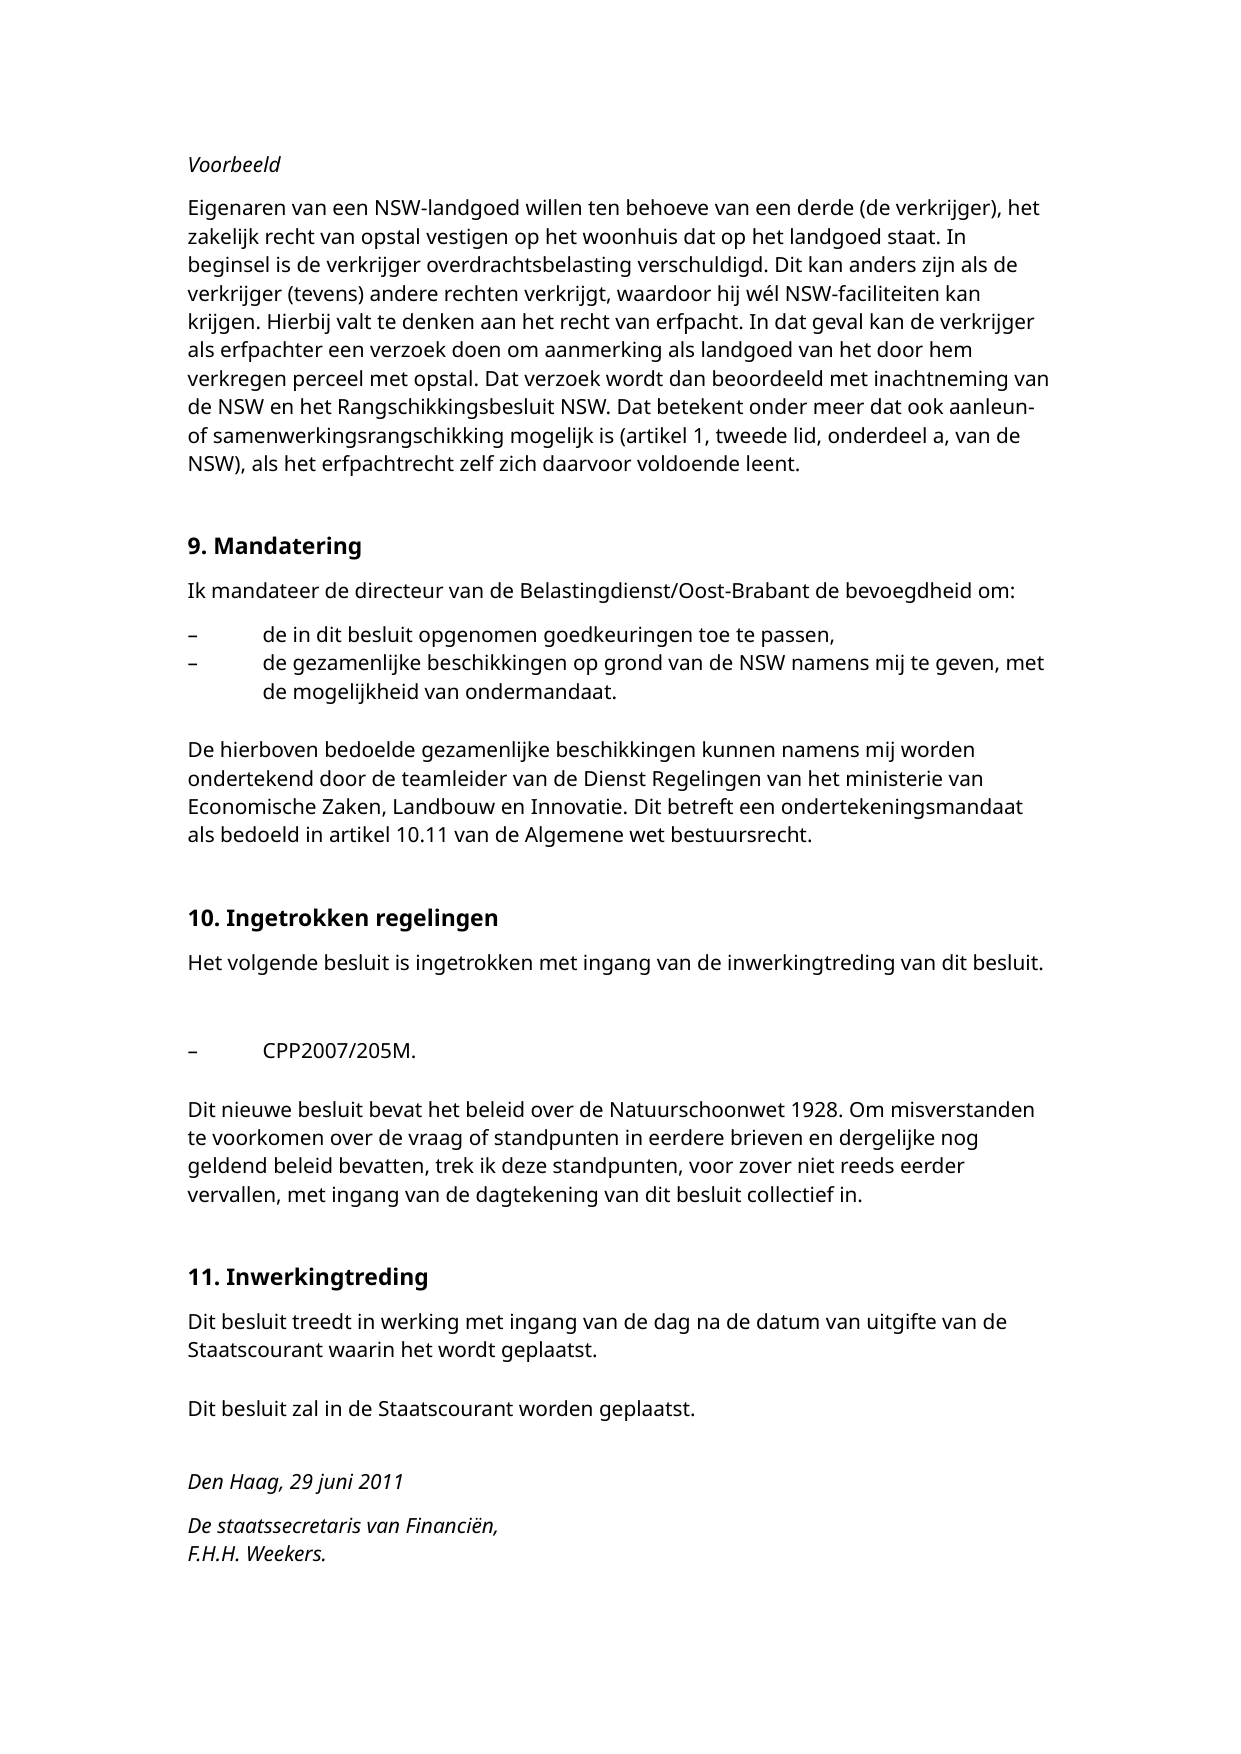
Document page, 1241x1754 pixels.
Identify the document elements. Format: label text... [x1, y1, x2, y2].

list de gezamenlijke beschikkingen op grond van de NSW namens mij te geven, met de mogelijkheid van ondermandaat. [187, 648, 1053, 705]
list CPP2007/205M. [187, 1036, 1053, 1065]
text Eigenaren van een NSW-landgoed willen ten behoeve van een derde (de verkrijger), het zakelijk recht van opstal vestigen op het woonhuis dat op het landgoed staat. In beginsel is de verkrijger overdrachtsbelasting verschuldigd. Dit kan anders zijn als de verkrijger (tevens) andere rechten verkrijgt, waardoor hij wél NSW-faciliteiten kan krijgen. Hierbij valt te denken aan het recht van erfpacht. In dat geval kan de verkrijger als erfpachter een verzoek doen om aanmerking als landgoed van het door hem verkregen perceel met opstal. Dat verzoek wordt dan beoordeeld met inachtneming van de NSW en het Rangschikkingsbesluit NSW. Dat betekent onder meer dat ook aanleun- of samenwerkingsrangschikking mogelijk is (artikel 1, tweede lid, onderdeel a, van de NSW), als het erfpachtrecht zelf zich daarvoor voldoende leent. [187, 193, 1053, 478]
list de in dit besluit opgenomen goedkeuringen toe te passen, [187, 620, 1053, 648]
text De hierboven bedoelde gezamenlijke beschikkingen kunnen namens mij worden ondertekend door de teamleider van de Dienst Regelingen van het ministerie van Economische Zaken, Landbouw en Innovatie. Dit betreft een ondertekeningsmandaat als bedoeld in artikel 10.11 van de Algemene wet bestuursrecht. [187, 735, 1053, 849]
subtitle 11. Inwerkingtreding [187, 1261, 1053, 1292]
text Voorbeeld [187, 150, 1053, 178]
text De staatssecretaris van Financiën, [187, 1511, 1053, 1539]
text Dit besluit treedt in werking met ingang van de dag na de datum van uitgifte van de Staatscourant waarin het wordt geplaatst. [187, 1307, 1053, 1364]
text Dit nieuwe besluit bevat het beleid over de Natuurschoonwet 1928. Om misverstanden te voorkomen over de vraag of standpunten in eerdere brieven en dergelijke nog geldend beleid bevatten, trek ik deze standpunten, voor zover niet reeds eerder vervallen, met ingang van de dagtekening van dit besluit collectief in. [187, 1095, 1053, 1208]
text Dit besluit zal in de Staatscourant worden geplaatst. [187, 1394, 1053, 1422]
subtitle 9. Mandatering [187, 530, 1053, 562]
subtitle 10. Ingetrokken regelingen [187, 902, 1053, 933]
text Den Haag, 29 juni 2011 [187, 1467, 1053, 1496]
text Het volgende besluit is ingetrokken met ingang van de inwerkingtreding van dit besluit. [187, 948, 1053, 976]
text Ik mandateer de directeur van de Belastingdienst/Oost-Brabant de bevoegdheid om: [187, 577, 1053, 605]
text F.H.H. Weekers. [187, 1539, 1053, 1568]
